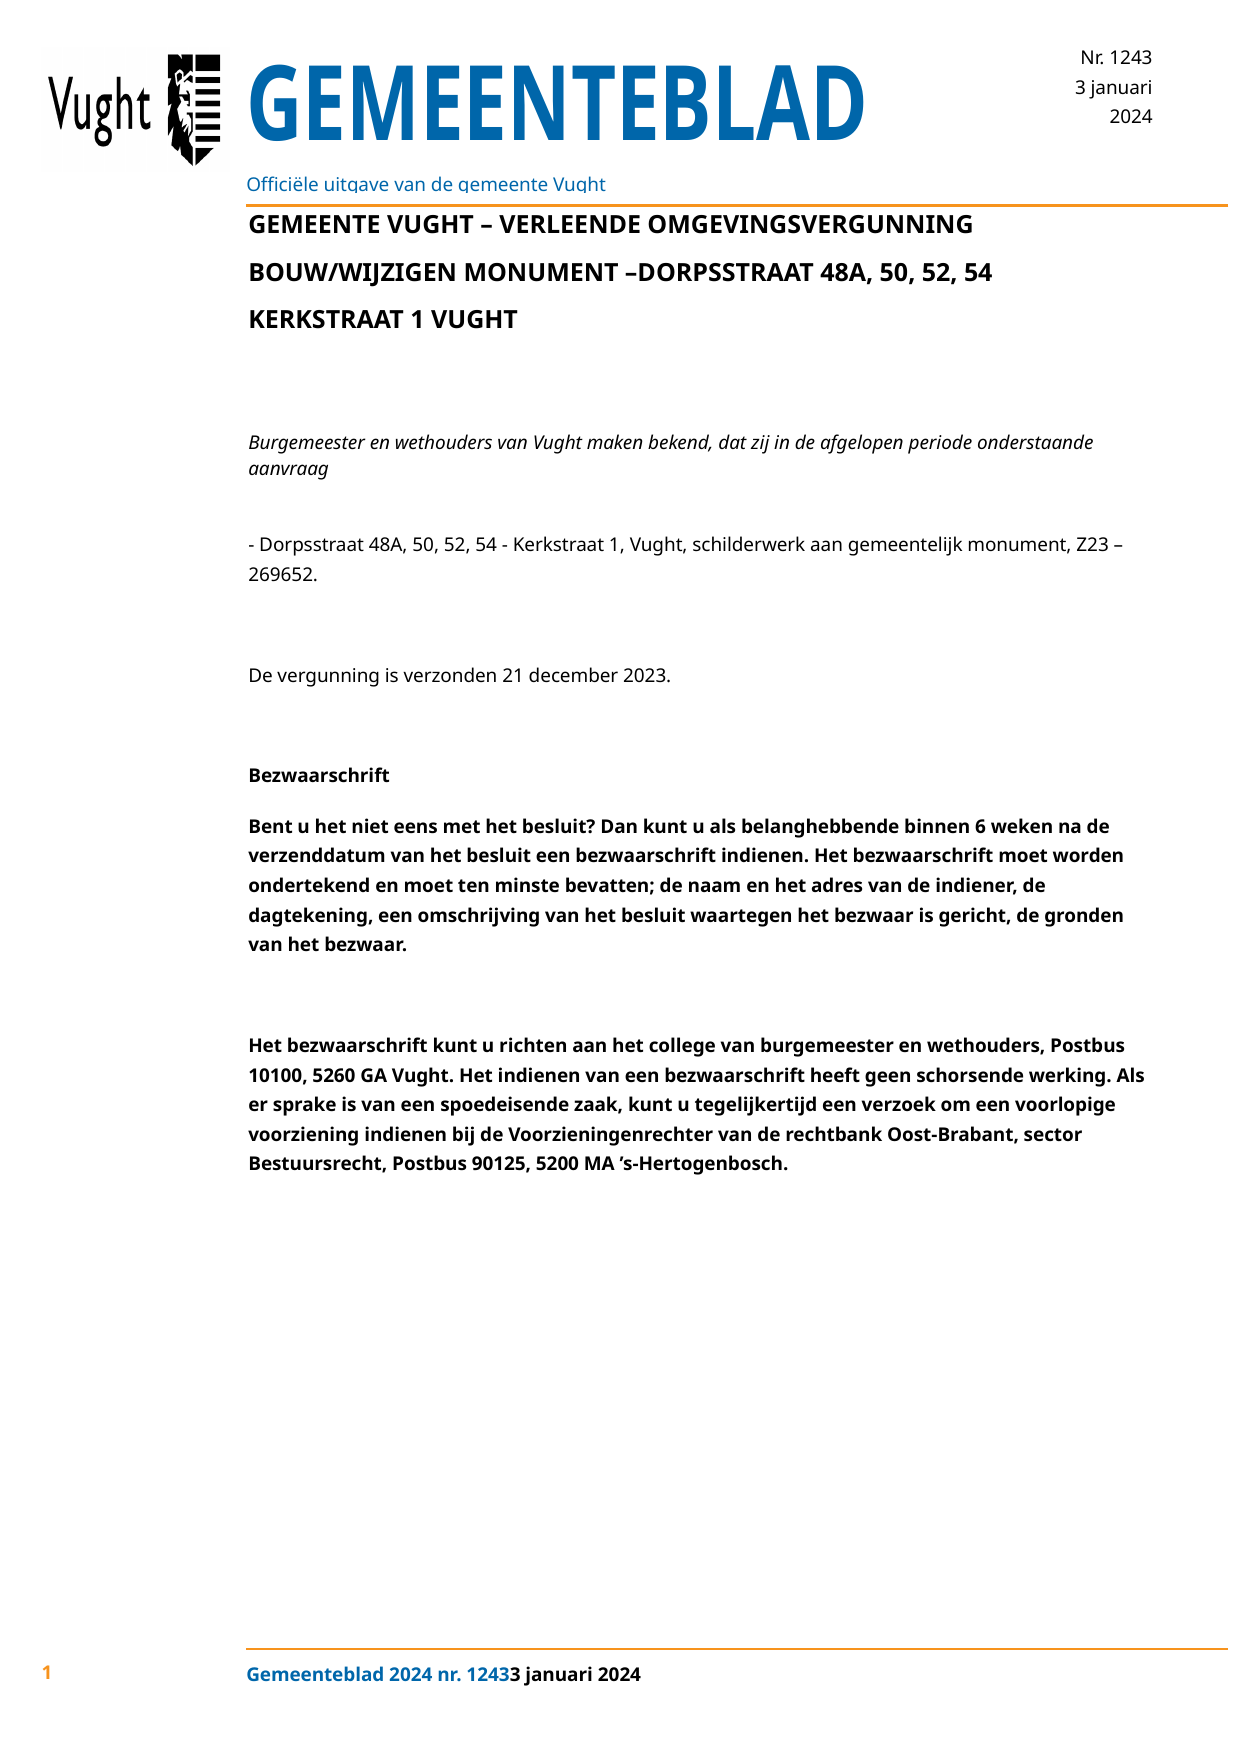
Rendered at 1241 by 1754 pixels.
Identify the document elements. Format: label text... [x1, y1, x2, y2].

text De vergunning is verzonden 21 december 2023. [248, 662, 1152, 687]
text Bezwaarschrift [248, 763, 1152, 788]
text - Dorpsstraat 48A, 50, 52, 54 - Kerkstraat 1, Vught, schilderwerk aan gemeentelijk monument, Z23 – 269652. [248, 531, 1152, 587]
text Burgemeester en wethouders van Vught maken bekend, dat zij in de afgelopen periode onderstaande aanvraag [248, 429, 1152, 481]
text Het bezwaarschrift kunt u richten aan het college van burgemeester en wethouders, Postbus 10100, 5260 GA Vught. Het indienen van een bezwaarschrift heeft geen schorsende werking. Als er sprake is van een spoedeisende zaak, kunt u tegelijkertijd een verzoek om een voorlopige voorziening indienen bij de Voorzieningenrechter van de rechtbank Oost-Brabant, sector Bestuursrecht, Postbus 90125, 5200 MA ’s-Hertogenbosch. [248, 1032, 1152, 1176]
text GEMEENTE VUGHT – VERLEENDE OMGEVINGSVERGUNNING BOUW/WIJZIGEN MONUMENT –DORPSSTRAAT 48A, 50, 52, 54 KERKSTRAAT 1 VUGHT [248, 207, 1152, 336]
text Bent u het niet eens met het besluit? Dan kunt u als belanghebbende binnen 6 weken na de verzenddatum van het besluit een bezwaarschrift indienen. Het bezwaarschrift moet worden ondertekend en moet ten minste bevatten; de naam en het adres van de indiener, de dagtekening, een omschrijving van het besluit waartegen het bezwaar is gericht, de gronden van het bezwaar. [248, 813, 1152, 957]
picture [41, 47, 231, 172]
